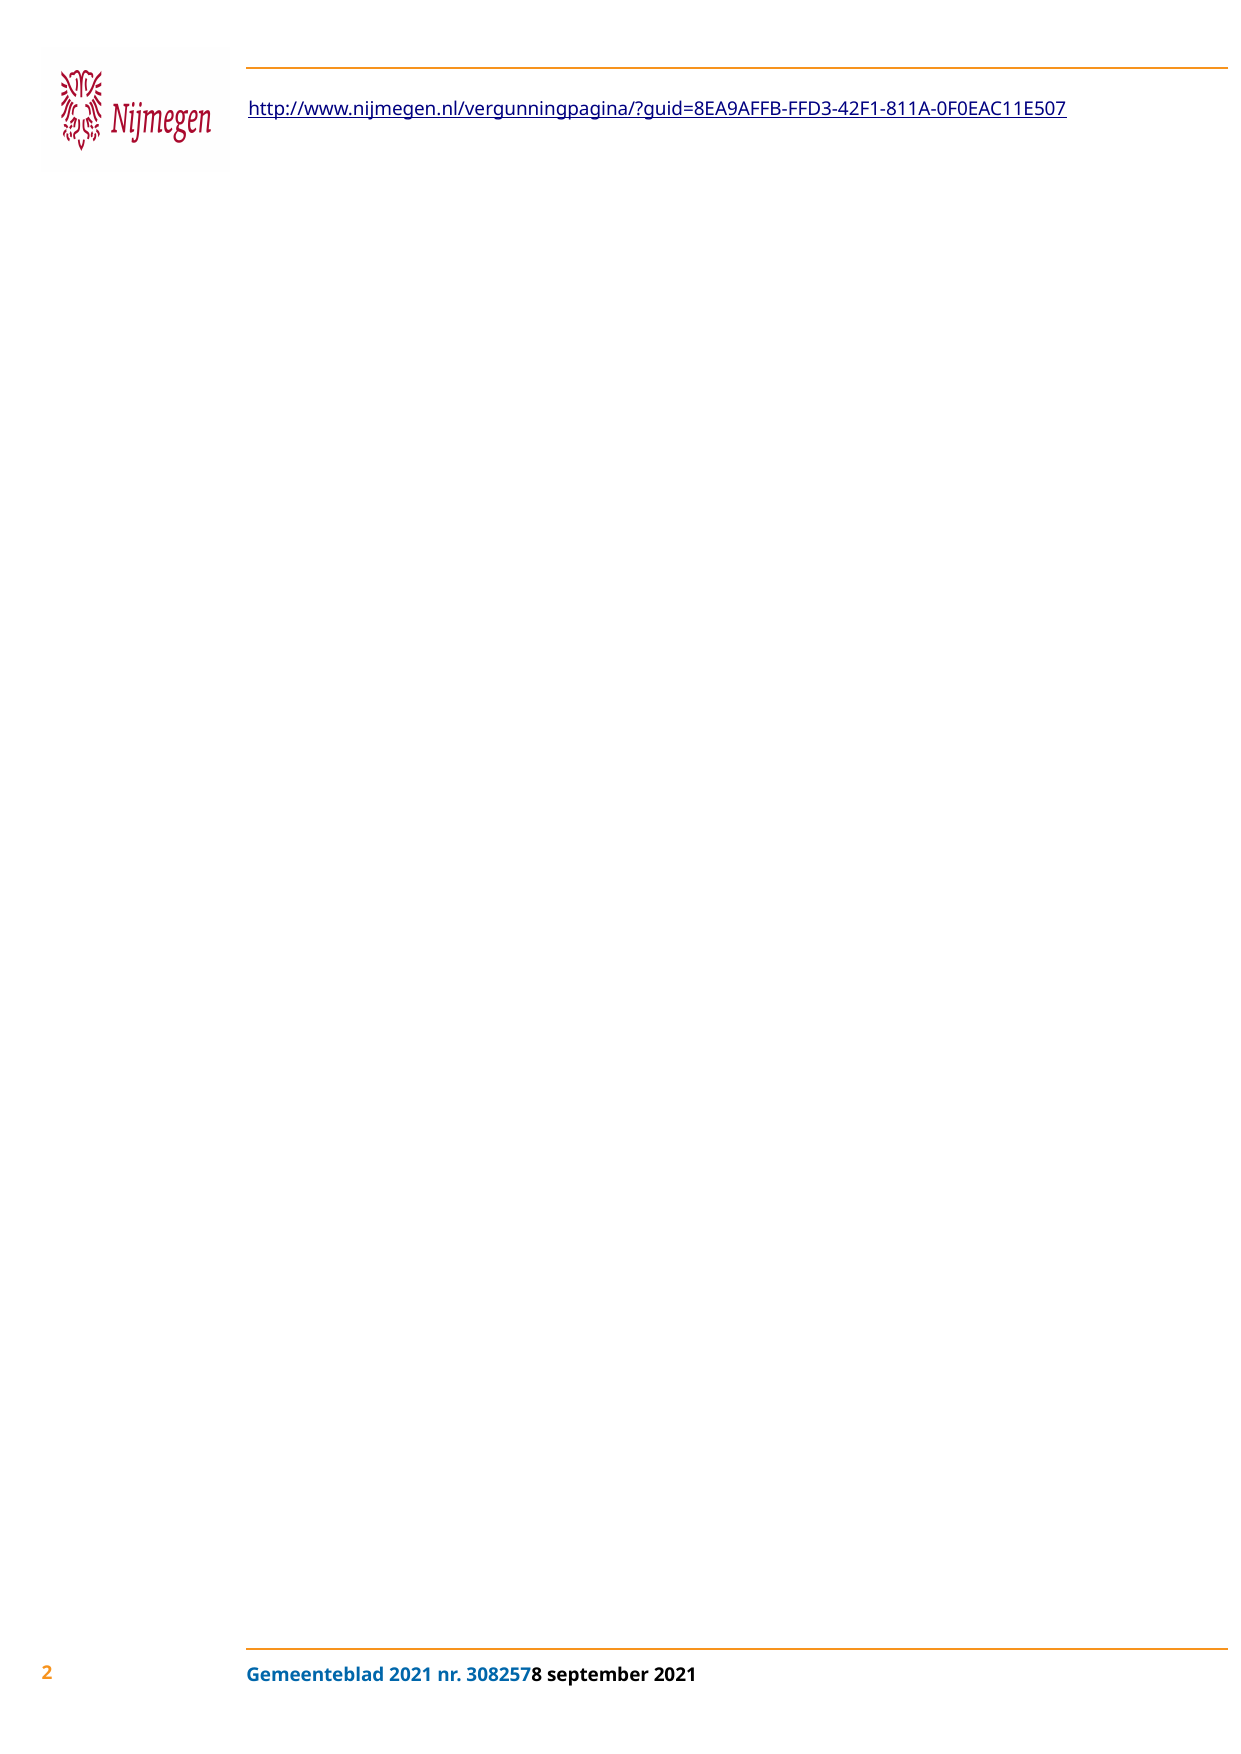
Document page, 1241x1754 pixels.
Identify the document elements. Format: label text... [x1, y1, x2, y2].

picture [41, 47, 231, 172]
text http://www.nijmegen.nl/vergunningpagina/?guid=8EA9AFFB-FFD3-42F1-811A-0F0EAC11E507 [248, 95, 1152, 121]
